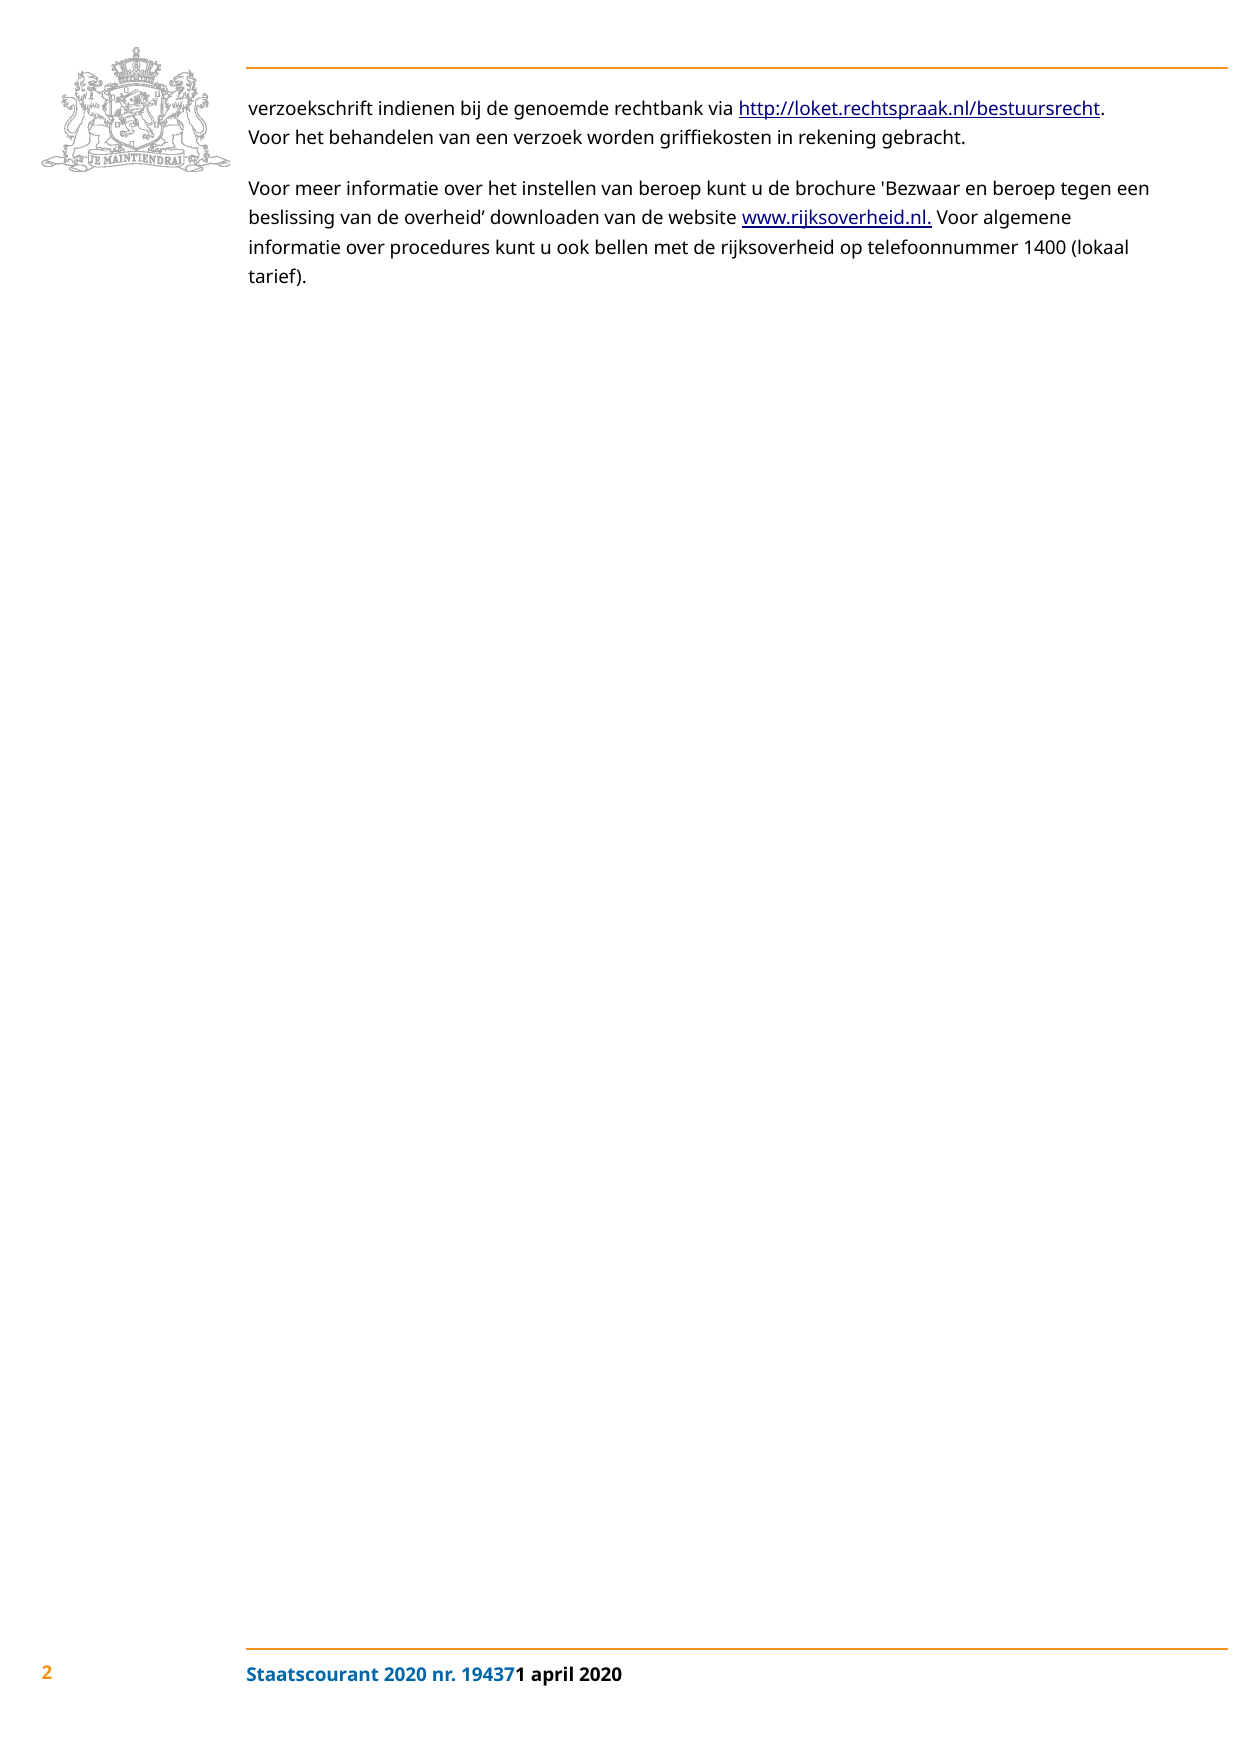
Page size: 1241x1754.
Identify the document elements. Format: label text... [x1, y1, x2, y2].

text Voor meer informatie over het instellen van beroep kunt u de brochure 'Bezwaar en beroep tegen een beslissing van de overheid’ downloaden van de website www.rijksoverheid.nl. Voor algemene informatie over procedures kunt u ook bellen met de rijksoverheid op telefoonnummer 1400 (lokaal tarief). [248, 175, 1152, 289]
text verzoekschrift indienen bij de genoemde rechtbank via http://loket.rechtspraak.nl/bestuursrecht. Voor het behandelen van een verzoek worden griffiekosten in rekening gebracht. [248, 95, 1152, 150]
picture [41, 47, 231, 172]
